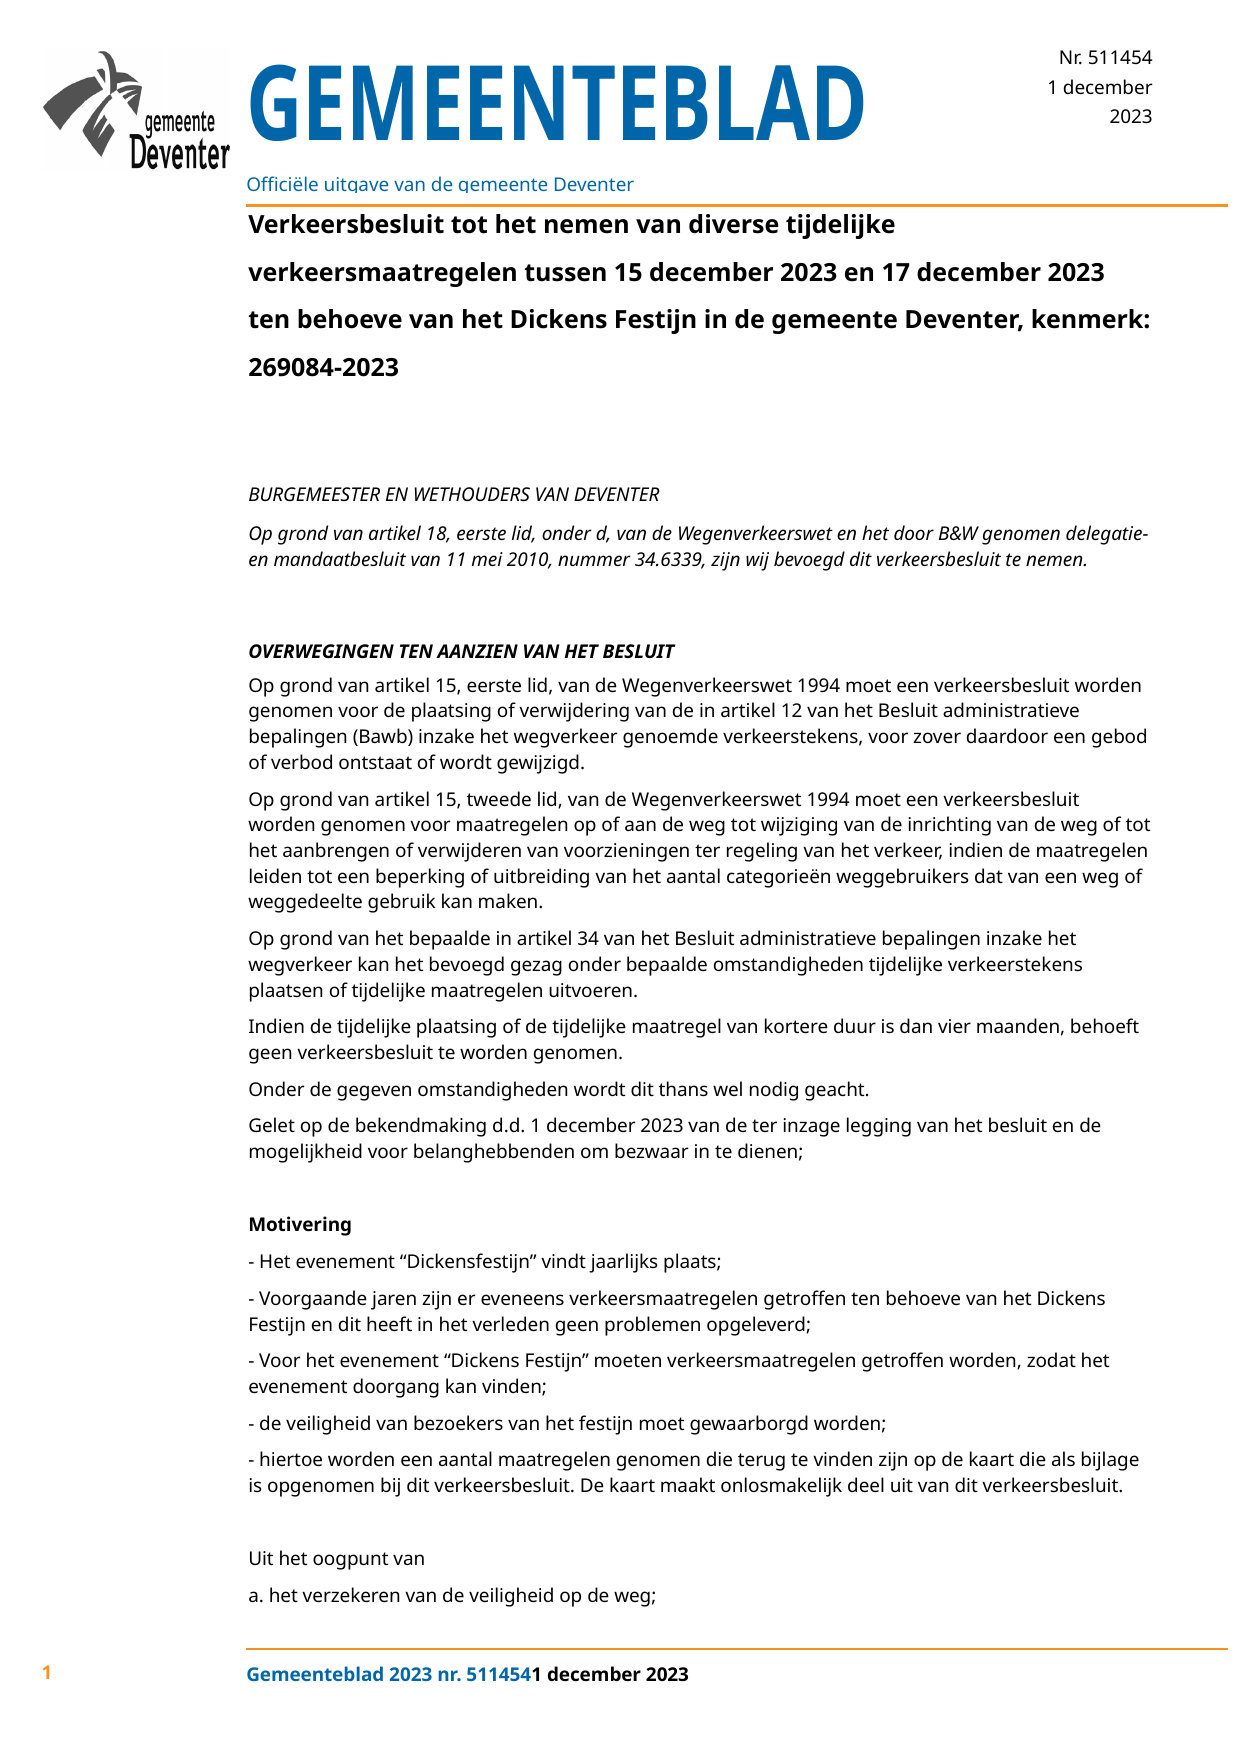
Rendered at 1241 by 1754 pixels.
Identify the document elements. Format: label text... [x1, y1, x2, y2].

text - hiertoe worden een aantal maatregelen genomen die terug te vinden zijn op de kaart die als bijlage is opgenomen bij dit verkeersbesluit. De kaart maakt onlosmakelijk deel uit van dit verkeersbesluit. [248, 1446, 1152, 1498]
text Op grond van het bepaalde in artikel 34 van het Besluit administratieve bepalingen inzake het wegverkeer kan het bevoegd gezag onder bepaalde omstandigheden tijdelijke verkeerstekens plaatsen of tijdelijke maatregelen uitvoeren. [248, 925, 1152, 1003]
picture [41, 47, 231, 172]
text - Voor het evenement “Dickens Festijn” moeten verkeersmaatregelen getroffen worden, zodat het evenement doorgang kan vinden; [248, 1347, 1152, 1399]
text Motivering [248, 1212, 1152, 1237]
text Gelet op de bekendmaking d.d. 1 december 2023 van de ter inzage legging van het besluit en de mogelijkheid voor belanghebbenden om bezwaar in te dienen; [248, 1113, 1152, 1164]
text BURGEMEESTER EN WETHOUDERS VAN DEVENTER [248, 481, 1152, 507]
text - de veiligheid van bezoekers van het festijn moet gewaarborgd worden; [248, 1410, 1152, 1436]
text Op grond van artikel 15, eerste lid, van de Wegenverkeerswet 1994 moet een verkeersbesluit worden genomen voor de plaatsing of verwijdering van de in artikel 12 van het Besluit administratieve bepalingen (Bawb) inzake het wegverkeer genoemde verkeerstekens, voor zover daardoor een gebod of verbod ontstaat of wordt gewijzigd. [248, 672, 1152, 775]
text a. het verzekeren van de veiligheid op de weg; [248, 1582, 1152, 1608]
text Onder de gegeven omstandigheden wordt dit thans wel nodig geacht. [248, 1076, 1152, 1102]
text OVERWEGINGEN TEN AANZIEN VAN HET BESLUIT [248, 638, 1152, 664]
text Uit het oogpunt van [248, 1546, 1152, 1571]
text - Het evenement “Dickensfestijn” vindt jaarlijks plaats; [248, 1248, 1152, 1274]
text Verkeersbesluit tot het nemen van diverse tijdelijke verkeersmaatregelen tussen 15 december 2023 en 17 december 2023 ten behoeve van het Dickens Festijn in de gemeente Deventer, kenmerk: 269084-2023 [248, 207, 1152, 384]
text - Voorgaande jaren zijn er eveneens verkeersmaatregelen getroffen ten behoeve van het Dickens Festijn en dit heeft in het verleden geen problemen opgeleverd; [248, 1285, 1152, 1336]
text Indien de tijdelijke plaatsing of de tijdelijke maatregel van kortere duur is dan vier maanden, behoeft geen verkeersbesluit te worden genomen. [248, 1013, 1152, 1065]
text Op grond van artikel 15, tweede lid, van de Wegenverkeerswet 1994 moet een verkeersbesluit worden genomen voor maatregelen op of aan de weg tot wijziging van de inrichting van de weg of tot het aanbrengen of verwijderen van voorzieningen ter regeling van het verkeer, indien de maatregelen leiden tot een beperking of uitbreiding van het aantal categorieën weggebruikers dat van een weg of weggedeelte gebruik kan maken. [248, 786, 1152, 914]
text Op grond van artikel 18, eerste lid, onder d, van de Wegenverkeerswet en het door B&W genomen delegatie- en mandaatbesluit van 11 mei 2010, nummer 34.6339, zijn wij bevoegd dit verkeersbesluit te nemen. [248, 520, 1152, 572]
